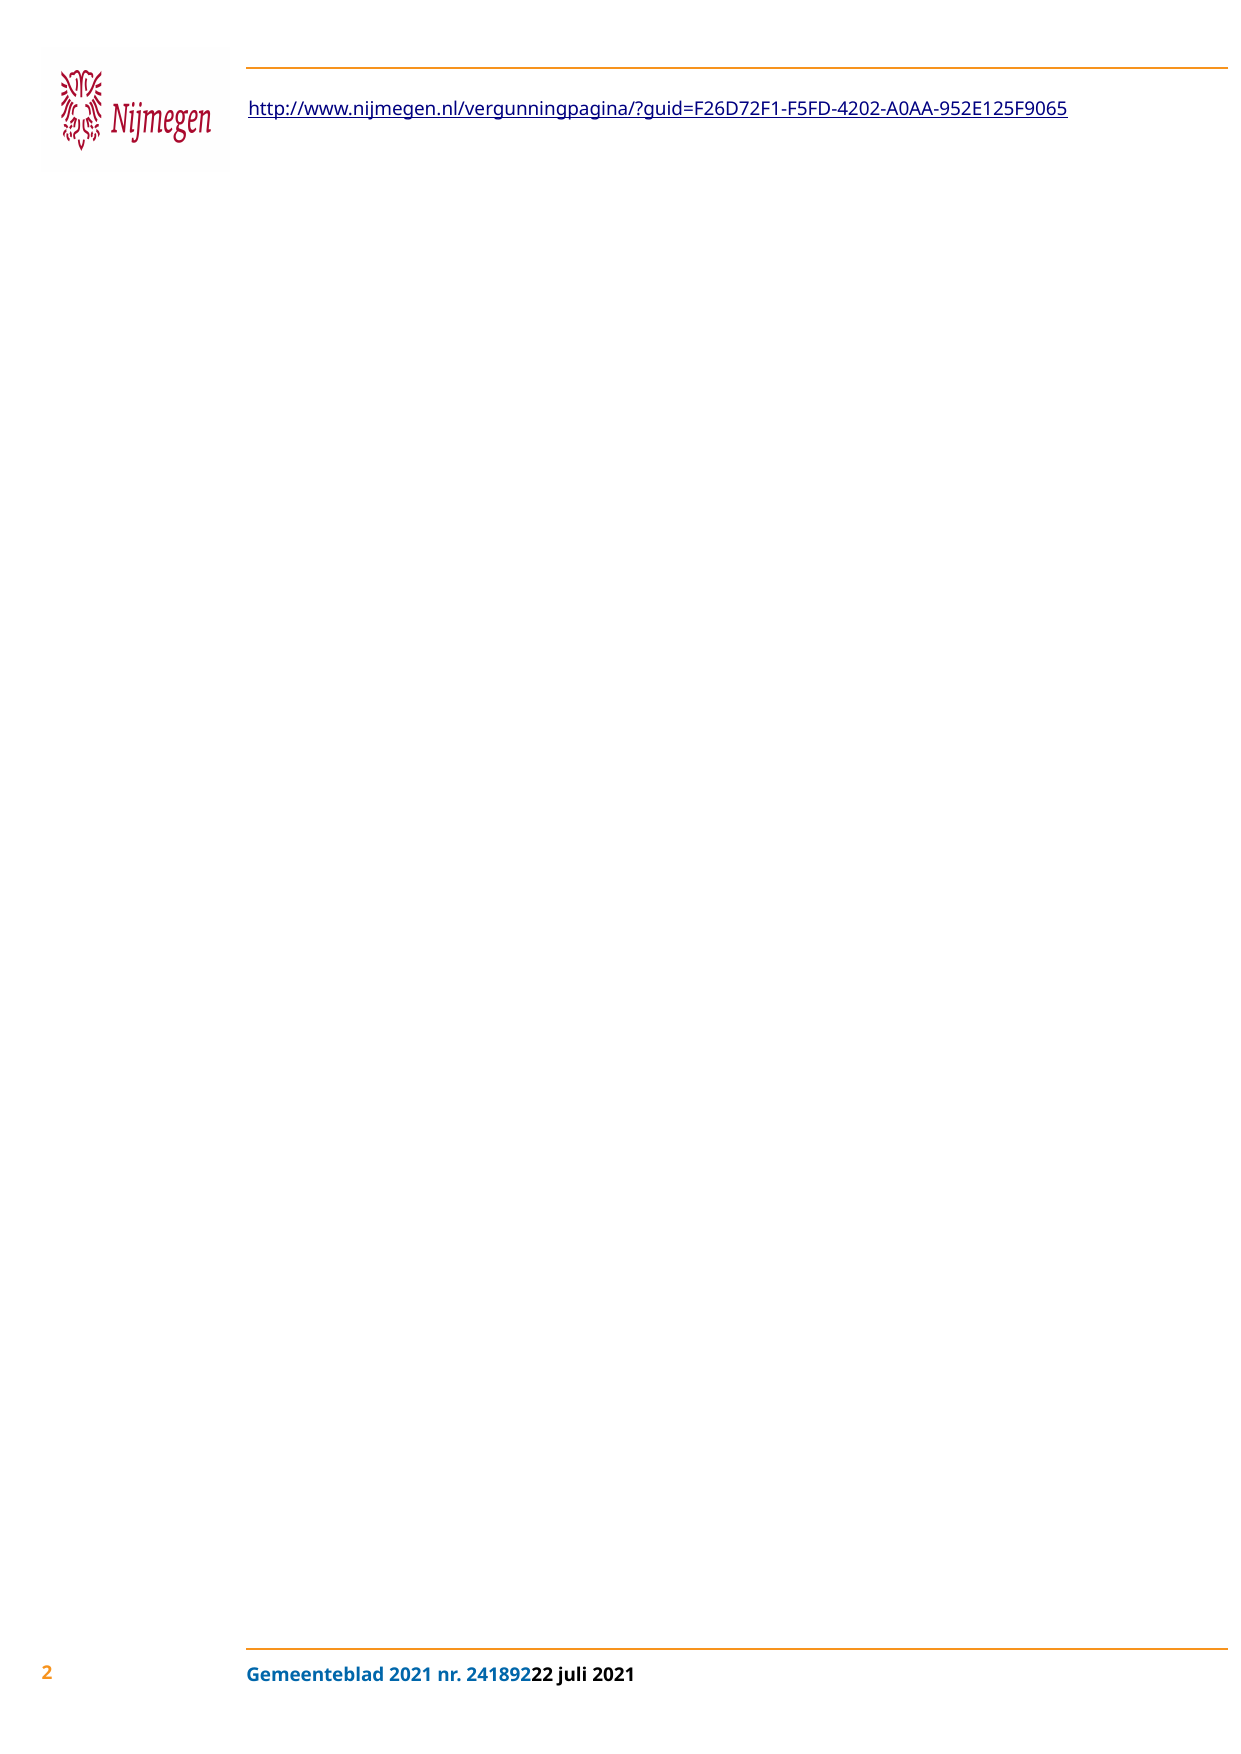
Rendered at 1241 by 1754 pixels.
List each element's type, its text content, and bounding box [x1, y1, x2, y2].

text http://www.nijmegen.nl/vergunningpagina/?guid=F26D72F1-F5FD-4202-A0AA-952E125F9065 [248, 95, 1152, 121]
picture [41, 47, 231, 172]
